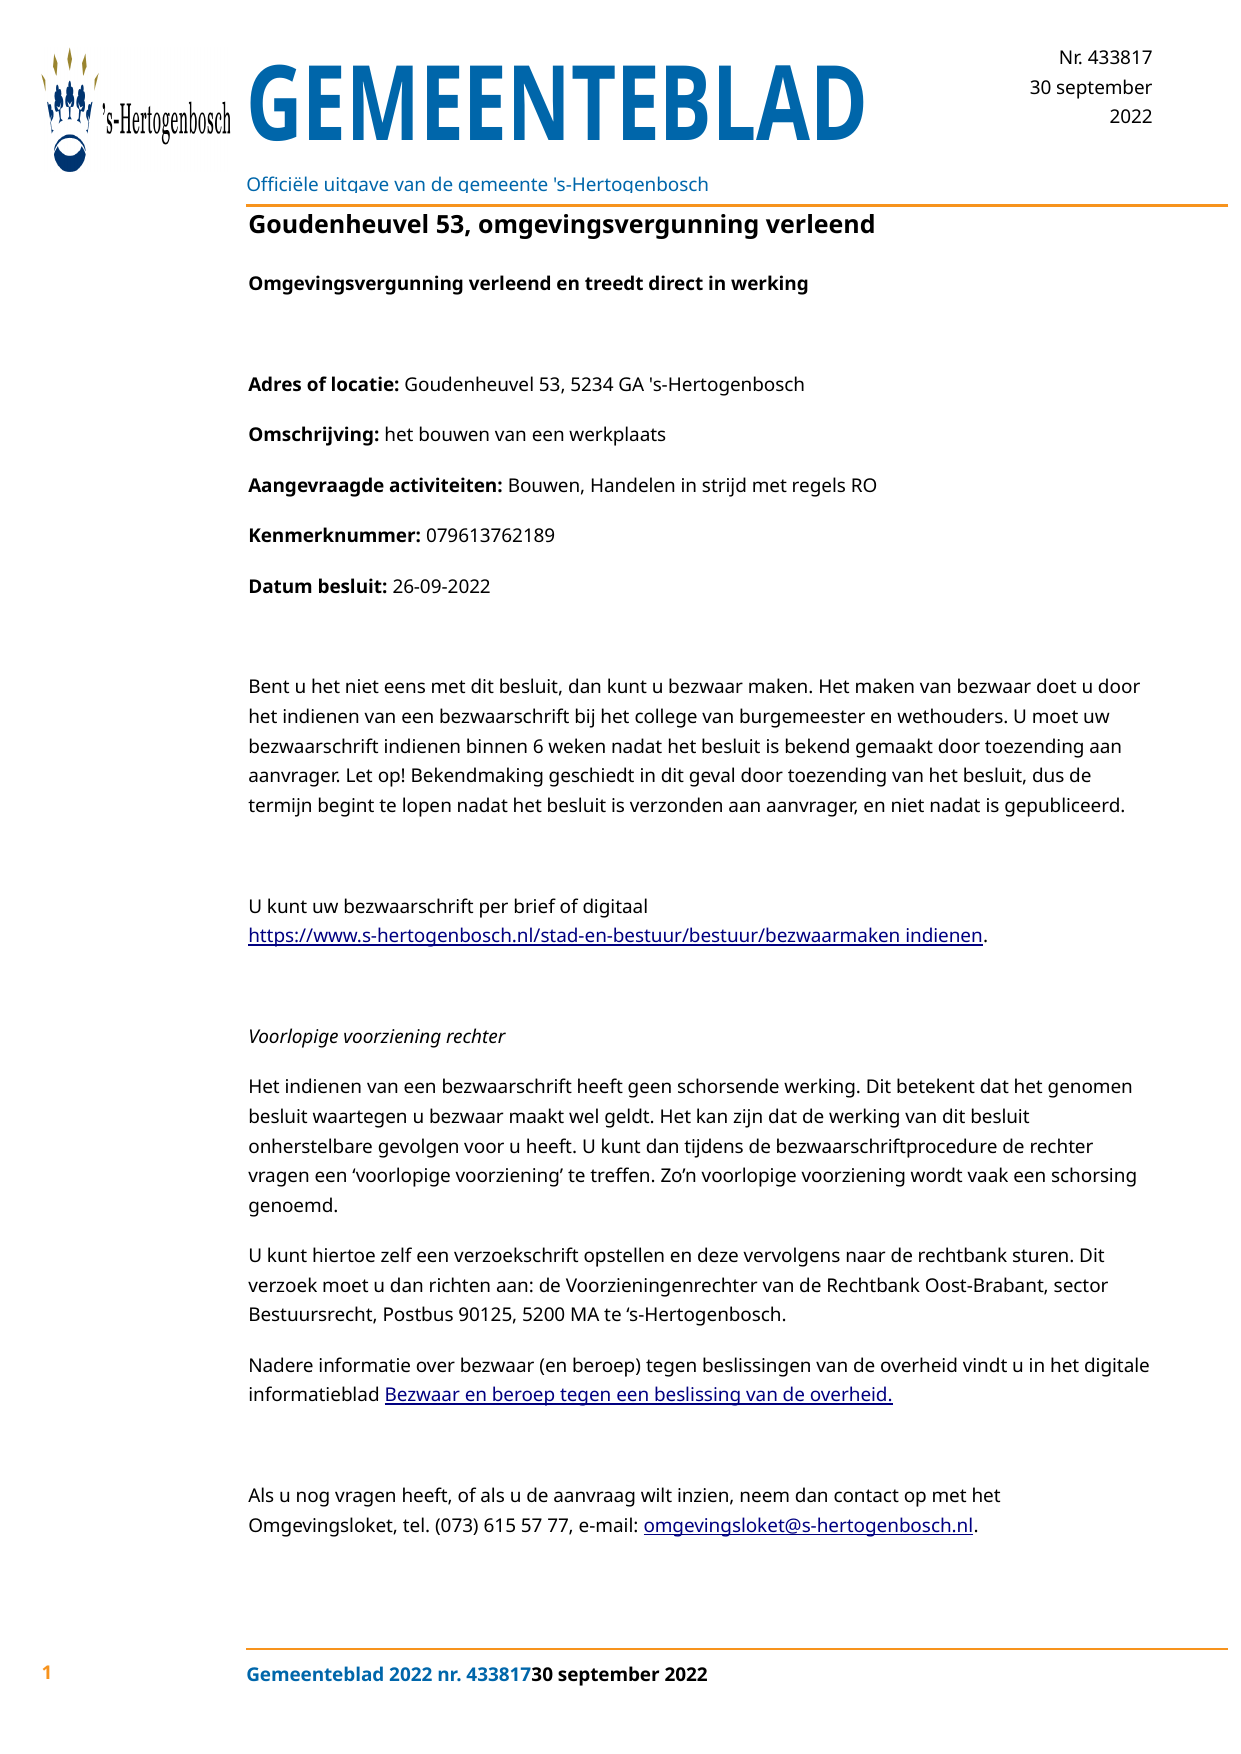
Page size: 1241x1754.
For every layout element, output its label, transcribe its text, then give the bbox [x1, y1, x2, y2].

text U kunt hiertoe zelf een verzoekschrift opstellen en deze vervolgens naar de rechtbank sturen. Dit verzoek moet u dan richten aan: de Voorzieningenrechter van de Rechtbank Oost-Brabant, sector Bestuursrecht, Postbus 90125, 5200 MA te ‘s-Hertogenbosch. [248, 1242, 1152, 1327]
text Datum besluit: 26-09-2022 [248, 573, 1152, 598]
text Voorlopige voorziening rechter [248, 1023, 1152, 1049]
picture [41, 47, 231, 172]
text U kunt uw bezwaarschrift per brief of digitaal https://www.s-hertogenbosch.nl/stad-en-bestuur/bestuur/bezwaarmaken indienen. [248, 893, 1152, 948]
text Aangevraagde activiteiten: Bouwen, Handelen in strijd met regels RO [248, 472, 1152, 498]
text Nadere informatie over bezwaar (en beroep) tegen beslissingen van de overheid vindt u in het digitale informatieblad Bezwaar en beroep tegen een beslissing van de overheid. [248, 1352, 1152, 1407]
text Goudenheuvel 53, omgevingsvergunning verleend [248, 207, 1152, 241]
text Omgevingsvergunning verleend en treedt direct in werking [248, 270, 1152, 296]
text Als u nog vragen heeft, of als u de aanvraag wilt inzien, neem dan contact op met het Omgevingsloket, tel. (073) 615 57 77, e-mail: omgevingsloket@s-hertogenbosch.nl. [248, 1482, 1152, 1538]
text Omschrijving: het bouwen van een werkplaats [248, 422, 1152, 447]
text Adres of locatie: Goudenheuvel 53, 5234 GA 's-Hertogenbosch [248, 371, 1152, 397]
text Bent u het niet eens met dit besluit, dan kunt u bezwaar maken. Het maken van bezwaar doet u door het indienen van een bezwaarschrift bij het college van burgemeester en wethouders. U moet uw bezwaarschrift indienen binnen 6 weken nadat het besluit is bekend gemaakt door toezending aan aanvrager. Let op! Bekendmaking geschiedt in dit geval door toezending van het besluit, dus de termijn begint te lopen nadat het besluit is verzonden aan aanvrager, en niet nadat is gepubliceerd. [248, 674, 1152, 818]
text Het indienen van een bezwaarschrift heeft geen schorsende werking. Dit betekent dat het genomen besluit waartegen u bezwaar maakt wel geldt. Het kan zijn dat de werking van dit besluit onherstelbare gevolgen voor u heeft. U kunt dan tijdens de bezwaarschriftprocedure de rechter vragen een ‘voorlopige voorziening’ te treffen. Zo’n voorlopige voorziening wordt vaak een schorsing genoemd. [248, 1074, 1152, 1218]
text Kenmerknummer: 079613762189 [248, 522, 1152, 548]
